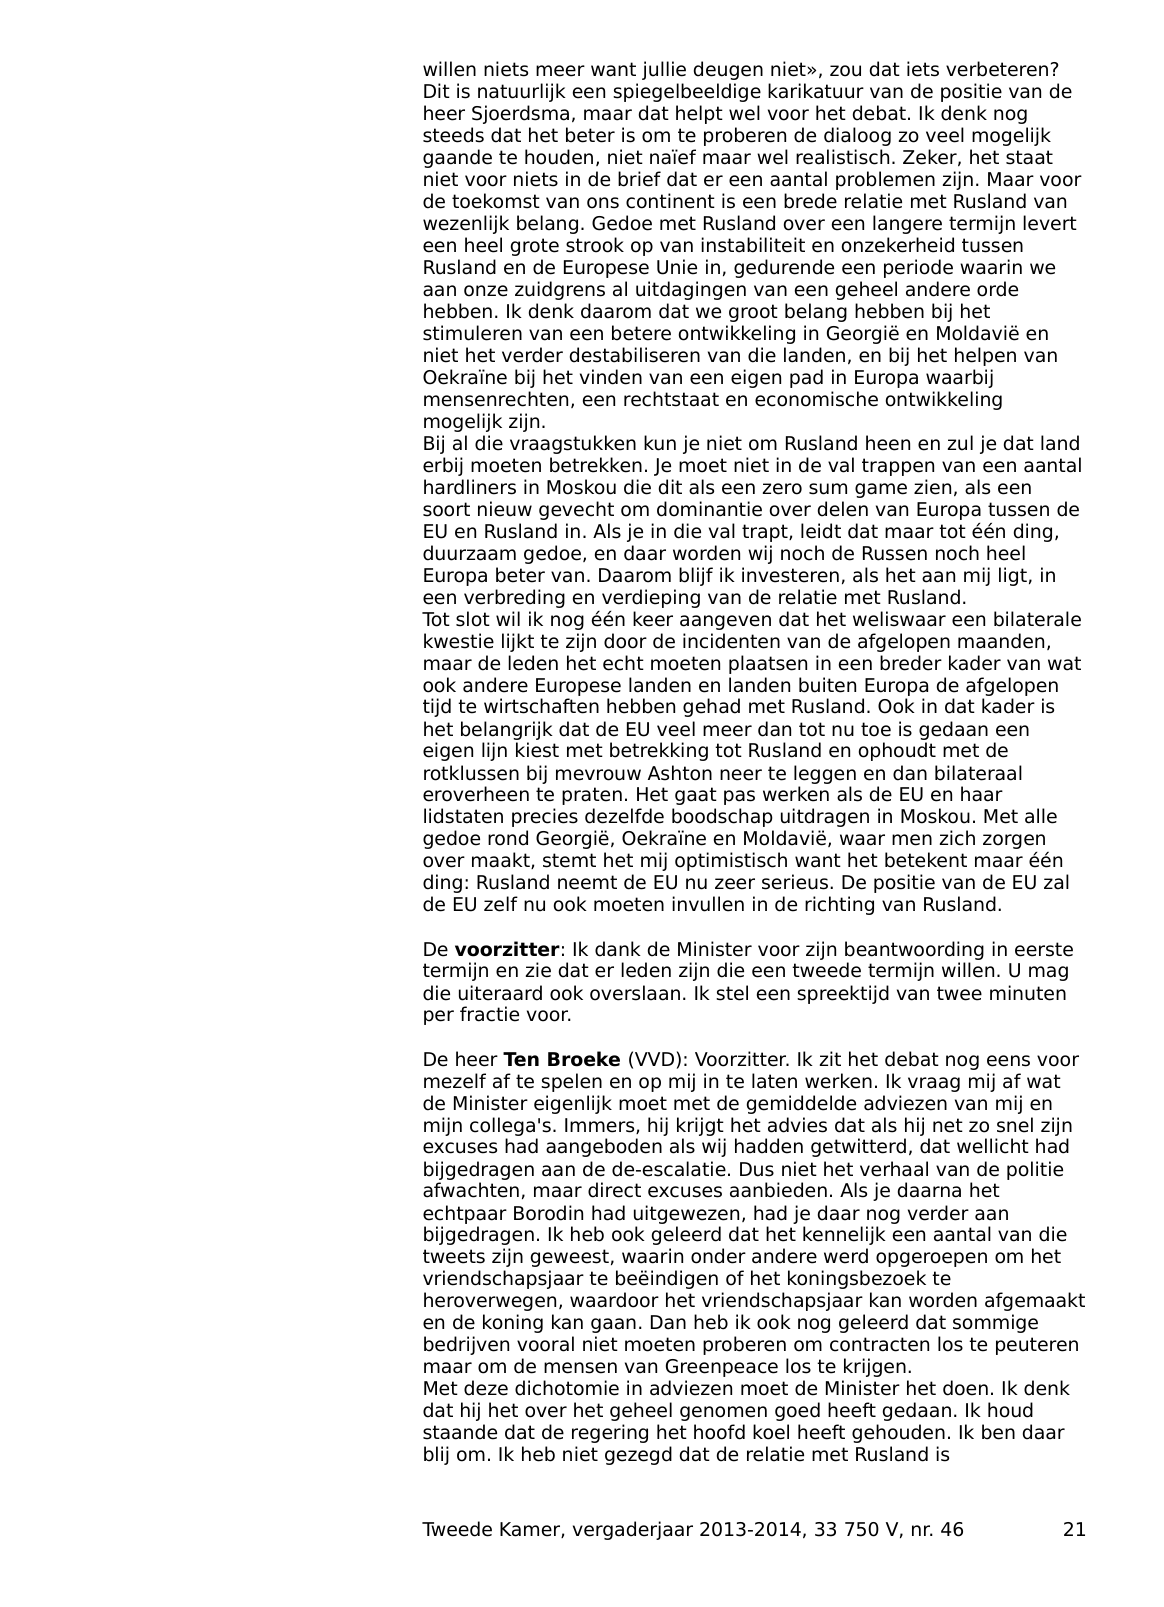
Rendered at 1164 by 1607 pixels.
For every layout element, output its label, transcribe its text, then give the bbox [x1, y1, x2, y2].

text Bij al die vraagstukken kun je niet om Rusland heen en zul je dat land erbij moeten betrekken. Je moet niet in de val trappen van een aantal hardliners in Moskou die dit als een zero sum game zien, als een soort nieuw gevecht om dominantie over delen van Europa tussen de EU en Rusland in. Als je in die val trapt, leidt dat maar tot één ding, duurzaam gedoe, en daar worden wij noch de Russen noch heel Europa beter van. Daarom blijf ik investeren, als het aan mij ligt, in een verbreding en verdieping van de relatie met Rusland. [422, 433, 1087, 608]
text Tot slot wil ik nog één keer aangeven dat het weliswaar een bilaterale kwestie lijkt te zijn door de incidenten van de afgelopen maanden, maar de leden het echt moeten plaatsen in een breder kader van wat ook andere Europese landen en landen buiten Europa de afgelopen tijd te wirtschaften hebben gehad met Rusland. Ook in dat kader is het belangrijk dat de EU veel meer dan tot nu toe is gedaan een eigen lijn kiest met betrekking tot Rusland en ophoudt met de rotklussen bij mevrouw Ashton neer te leggen en dan bilateraal eroverheen te praten. Het gaat pas werken als de EU en haar lidstaten precies dezelfde boodschap uitdragen in Moskou. Met alle gedoe rond Georgië, Oekraïne en Moldavië, waar men zich zorgen over maakt, stemt het mij optimistisch want het betekent maar één ding: Rusland neemt de EU nu zeer serieus. De positie van de EU zal de EU zelf nu ook moeten invullen in de richting van Rusland. [422, 608, 1087, 916]
text willen niets meer want jullie deugen niet», zou dat iets verbeteren? Dit is natuurlijk een spiegelbeeldige karikatuur van de positie van de heer Sjoerdsma, maar dat helpt wel voor het debat. Ik denk nog steeds dat het beter is om te proberen de dialoog zo veel mogelijk gaande te houden, niet naïef maar wel realistisch. Zeker, het staat niet voor niets in de brief dat er een aantal problemen zijn. Maar voor de toekomst van ons continent is een brede relatie met Rusland van wezenlijk belang. Gedoe met Rusland over een langere termijn levert een heel grote strook op van instabiliteit en onzekerheid tussen Rusland en de Europese Unie in, gedurende een periode waarin we aan onze zuidgrens al uitdagingen van een geheel andere orde hebben. Ik denk daarom dat we groot belang hebben bij het stimuleren van een betere ontwikkeling in Georgië en Moldavië en niet het verder destabiliseren van die landen, en bij het helpen van Oekraïne bij het vinden van een eigen pad in Europa waarbij mensenrechten, een rechtstaat en economische ontwikkeling mogelijk zijn. [422, 59, 1087, 433]
text Met deze dichotomie in adviezen moet de Minister het doen. Ik denk dat hij het over het geheel genomen goed heeft gedaan. Ik houd staande dat de regering het hoofd koel heeft gehouden. Ik ben daar blij om. Ik heb niet gezegd dat de relatie met Rusland is [422, 1378, 1087, 1466]
text De heer Ten Broeke (VVD): Voorzitter. Ik zit het debat nog eens voor mezelf af te spelen en op mij in te laten werken. Ik vraag mij af wat de Minister eigenlijk moet met de gemiddelde adviezen van mij en mijn collega's. Immers, hij krijgt het advies dat als hij net zo snel zijn excuses had aangeboden als wij hadden getwitterd, dat wellicht had bijgedragen aan de de-escalatie. Dus niet het verhaal van de politie afwachten, maar direct excuses aanbieden. Als je daarna het echtpaar Borodin had uitgewezen, had je daar nog verder aan bijgedragen. Ik heb ook geleerd dat het kennelijk een aantal van die tweets zijn geweest, waarin onder andere werd opgeroepen om het vriendschapsjaar te beëindigen of het koningsbezoek te heroverwegen, waardoor het vriendschapsjaar kan worden afgemaakt en de koning kan gaan. Dan heb ik ook nog geleerd dat sommige bedrijven vooral niet moeten proberen om contracten los te peuteren maar om de mensen van Greenpeace los te krijgen. [422, 1048, 1087, 1378]
text De voorzitter: Ik dank de Minister voor zijn beantwoording in eerste termijn en zie dat er leden zijn die een tweede termijn willen. U mag die uiteraard ook overslaan. Ik stel een spreektijd van twee minuten per fractie voor. [422, 938, 1087, 1026]
